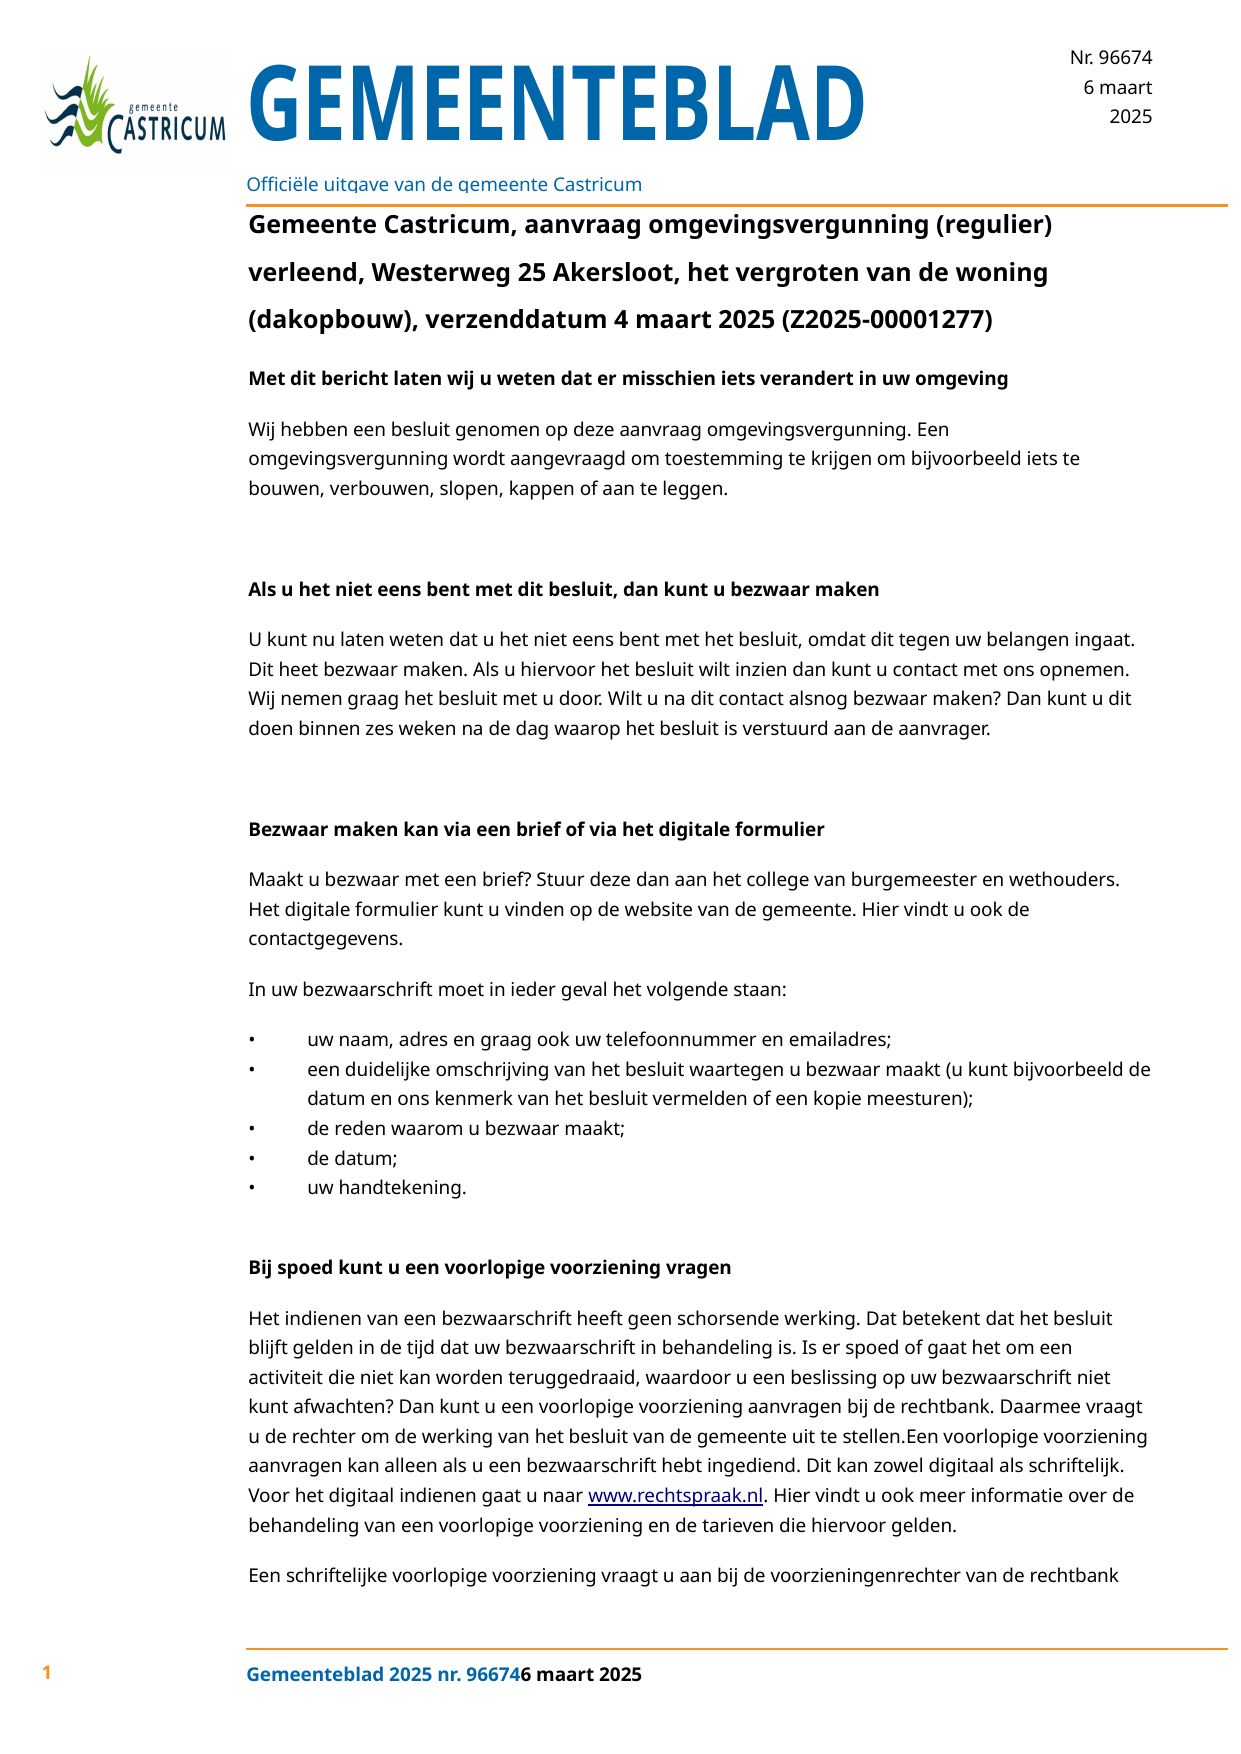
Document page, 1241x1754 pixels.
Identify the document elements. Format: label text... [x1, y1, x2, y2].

list de datum; [248, 1145, 1152, 1170]
text Als u het niet eens bent met dit besluit, dan kunt u bezwaar maken [248, 576, 1152, 602]
list uw naam, adres en graag ook uw telefoonnummer en emailadres; [248, 1026, 1152, 1052]
text Gemeente Castricum, aanvraag omgevingsvergunning (regulier) verleend, Westerweg 25 Akersloot, het vergroten van de woning (dakopbouw), verzenddatum 4 maart 2025 (Z2025-00001277) [248, 207, 1152, 336]
text In uw bezwaarschrift moet in ieder geval het volgende staan: [248, 976, 1152, 1002]
text Bij spoed kunt u een voorlopige voorziening vragen [248, 1254, 1152, 1280]
picture [41, 47, 231, 172]
text Een schriftelijke voorlopige voorziening vraagt u aan bij de voorzieningenrechter van de rechtbank [248, 1562, 1152, 1588]
text Met dit bericht laten wij u weten dat er misschien iets verandert in uw omgeving [248, 366, 1152, 391]
list uw handtekening. [248, 1174, 1152, 1200]
text Wij hebben een besluit genomen op deze aanvraag omgevingsvergunning. Een omgevingsvergunning wordt aangevraagd om toestemming te krijgen om bijvoorbeeld iets te bouwen, verbouwen, slopen, kappen of aan te leggen. [248, 416, 1152, 501]
text Het indienen van een bezwaarschrift heeft geen schorsende werking. Dat betekent dat het besluit blijft gelden in de tijd dat uw bezwaarschrift in behandeling is. Is er spoed of gaat het om een activiteit die niet kan worden teruggedraaid, waardoor u een beslissing op uw bezwaarschrift niet kunt afwachten? Dan kunt u een voorlopige voorziening aanvragen bij de rechtbank. Daarmee vraagt u de rechter om de werking van het besluit van de gemeente uit te stellen.Een voorlopige voorziening aanvragen kan alleen als u een bezwaarschrift hebt ingediend. Dit kan zowel digitaal als schriftelijk. Voor het digitaal indienen gaat u naar www.rechtspraak.nl. Hier vindt u ook meer informatie over de behandeling van een voorlopige voorziening en de tarieven die hiervoor gelden. [248, 1305, 1152, 1537]
list de reden waarom u bezwaar maakt; [248, 1115, 1152, 1141]
list een duidelijke omschrijving van het besluit waartegen u bezwaar maakt (u kunt bijvoorbeeld de datum en ons kenmerk van het besluit vermelden of een kopie meesturen); [248, 1056, 1152, 1111]
text U kunt nu laten weten dat u het niet eens bent met het besluit, omdat dit tegen uw belangen ingaat. Dit heet bezwaar maken. Als u hiervoor het besluit wilt inzien dan kunt u contact met ons opnemen. Wij nemen graag het besluit met u door. Wilt u na dit contact alsnog bezwaar maken? Dan kunt u dit doen binnen zes weken na de dag waarop het besluit is verstuurd aan de aanvrager. [248, 626, 1152, 741]
text Bezwaar maken kan via een brief of via het digitale formulier [248, 816, 1152, 842]
text Maakt u bezwaar met een brief? Stuur deze dan aan het college van burgemeester en wethouders. Het digitale formulier kunt u vinden op de website van de gemeente. Hier vindt u ook de contactgegevens. [248, 866, 1152, 951]
